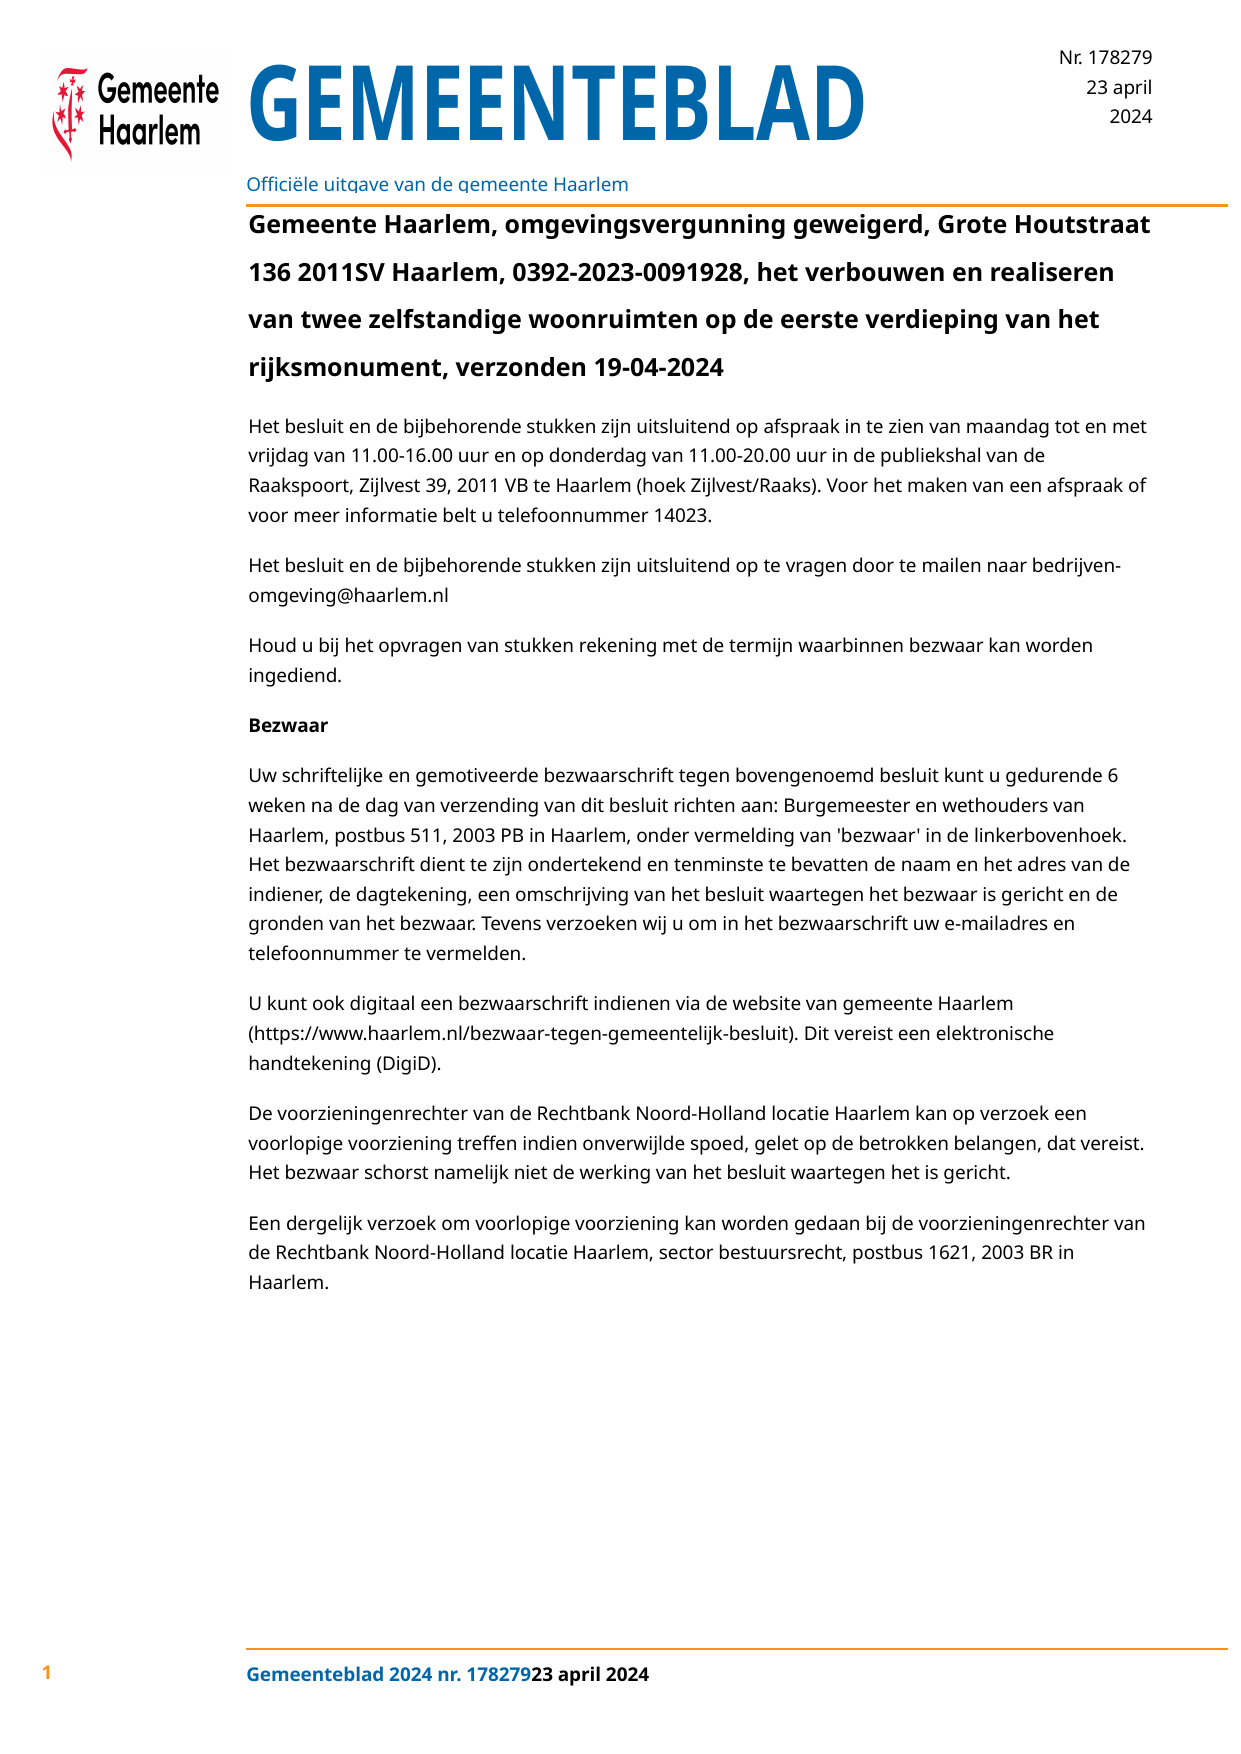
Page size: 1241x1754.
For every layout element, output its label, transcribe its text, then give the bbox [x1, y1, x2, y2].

text Het besluit en de bijbehorende stukken zijn uitsluitend op afspraak in te zien van maandag tot en met vrijdag van 11.00-16.00 uur en op donderdag van 11.00-20.00 uur in de publiekshal van de Raakspoort, Zijlvest 39, 2011 VB te Haarlem (hoek Zijlvest/Raaks). Voor het maken van een afspraak of voor meer informatie belt u telefoonnummer 14023. [248, 413, 1152, 528]
text Uw schriftelijke en gemotiveerde bezwaarschrift tegen bovengenoemd besluit kunt u gedurende 6 weken na de dag van verzending van dit besluit richten aan: Burgemeester en wethouders van Haarlem, postbus 511, 2003 PB in Haarlem, onder vermelding van 'bezwaar' in de linkerbovenhoek. Het bezwaarschrift dient te zijn ondertekend en tenminste te bevatten de naam en het adres van de indiener, de dagtekening, een omschrijving van het besluit waartegen het bezwaar is gericht en de gronden van het bezwaar. Tevens verzoeken wij u om in het bezwaarschrift uw e-mailadres en telefoonnummer te vermelden. [248, 763, 1152, 966]
text Gemeente Haarlem, omgevingsvergunning geweigerd, Grote Houtstraat 136 2011SV Haarlem, 0392-2023-0091928, het verbouwen en realiseren van twee zelfstandige woonruimten op de eerste verdieping van het rijksmonument, verzonden 19-04-2024 [248, 207, 1152, 384]
text Een dergelijk verzoek om voorlopige voorziening kan worden gedaan bij de voorzieningenrechter van de Rechtbank Noord-Holland locatie Haarlem, sector bestuursrecht, postbus 1621, 2003 BR in Haarlem. [248, 1210, 1152, 1295]
picture [41, 47, 231, 172]
text Bezwaar [248, 712, 1152, 738]
text Houd u bij het opvragen van stukken rekening met de termijn waarbinnen bezwaar kan worden ingediend. [248, 632, 1152, 688]
text Het besluit en de bijbehorende stukken zijn uitsluitend op te vragen door te mailen naar bedrijven-omgeving@haarlem.nl [248, 552, 1152, 608]
text U kunt ook digitaal een bezwaarschrift indienen via de website van gemeente Haarlem (https://www.haarlem.nl/bezwaar-tegen-gemeentelijk-besluit). Dit vereist een elektronische handtekening (DigiD). [248, 991, 1152, 1076]
text De voorzieningenrechter van de Rechtbank Noord-Holland locatie Haarlem kan op verzoek een voorlopige voorziening treffen indien onverwijlde spoed, gelet op de betrokken belangen, dat vereist. Het bezwaar schorst namelijk niet de werking van het besluit waartegen het is gericht. [248, 1100, 1152, 1185]
